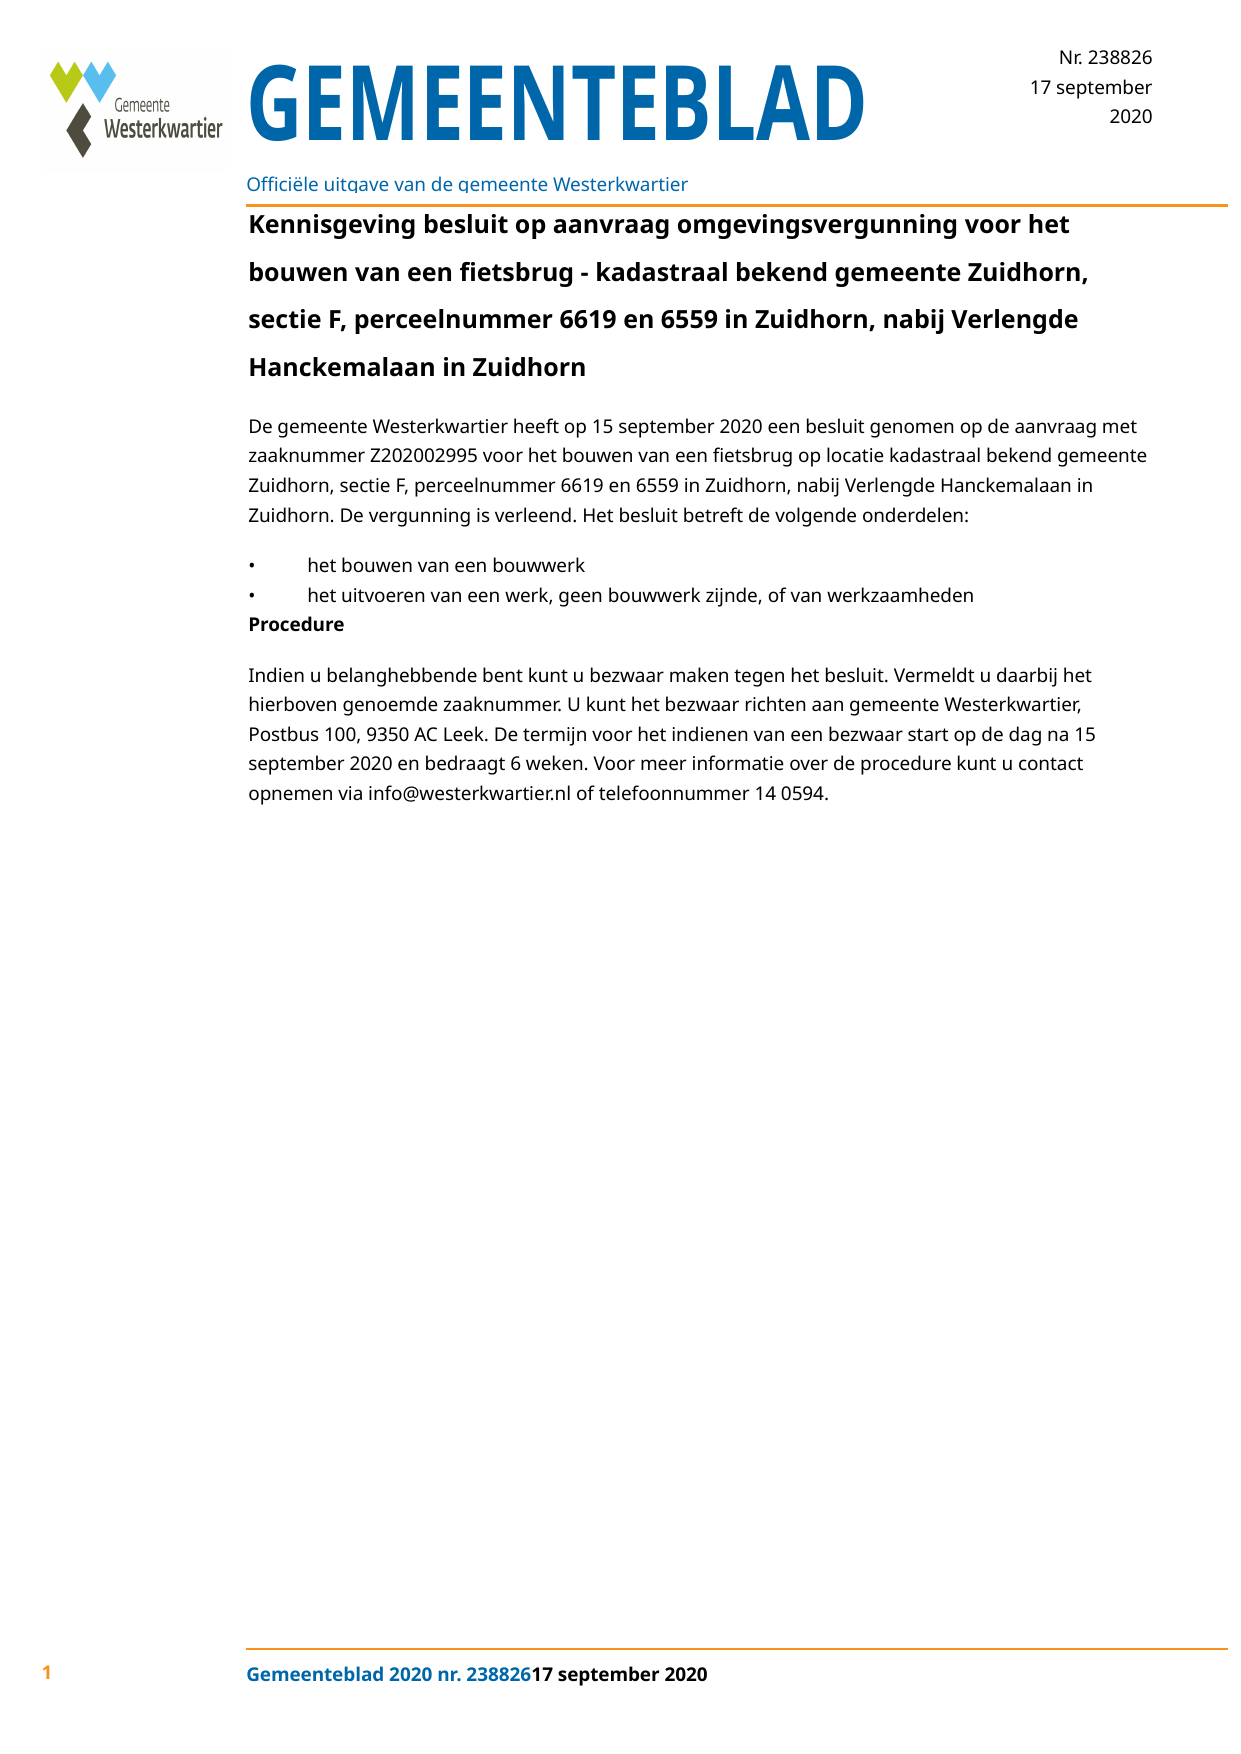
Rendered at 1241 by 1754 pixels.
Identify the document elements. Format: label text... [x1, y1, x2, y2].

picture [41, 47, 231, 172]
text De gemeente Westerkwartier heeft op 15 september 2020 een besluit genomen op de aanvraag met zaaknummer Z202002995 voor het bouwen van een fietsbrug op locatie kadastraal bekend gemeente Zuidhorn, sectie F, perceelnummer 6619 en 6559 in Zuidhorn, nabij Verlengde Hanckemalaan in Zuidhorn. De vergunning is verleend. Het besluit betreft de volgende onderdelen: [248, 413, 1152, 528]
text Kennisgeving besluit op aanvraag omgevingsvergunning voor het bouwen van een fietsbrug - kadastraal bekend gemeente Zuidhorn, sectie F, perceelnummer 6619 en 6559 in Zuidhorn, nabij Verlengde Hanckemalaan in Zuidhorn [248, 207, 1152, 384]
text Indien u belanghebbende bent kunt u bezwaar maken tegen het besluit. Vermeldt u daarbij het hierboven genoemde zaaknummer. U kunt het bezwaar richten aan gemeente Westerkwartier, Postbus 100, 9350 AC Leek. De termijn voor het indienen van een bezwaar start op de dag na 15 september 2020 en bedraagt 6 weken. Voor meer informatie over de procedure kunt u contact opnemen via info@westerkwartier.nl of telefoonnummer 14 0594. [248, 662, 1152, 806]
list het uitvoeren van een werk, geen bouwwerk zijnde, of van werkzaamheden [248, 582, 1152, 608]
list het bouwen van een bouwwerk [248, 552, 1152, 578]
text Procedure [248, 611, 1152, 637]
